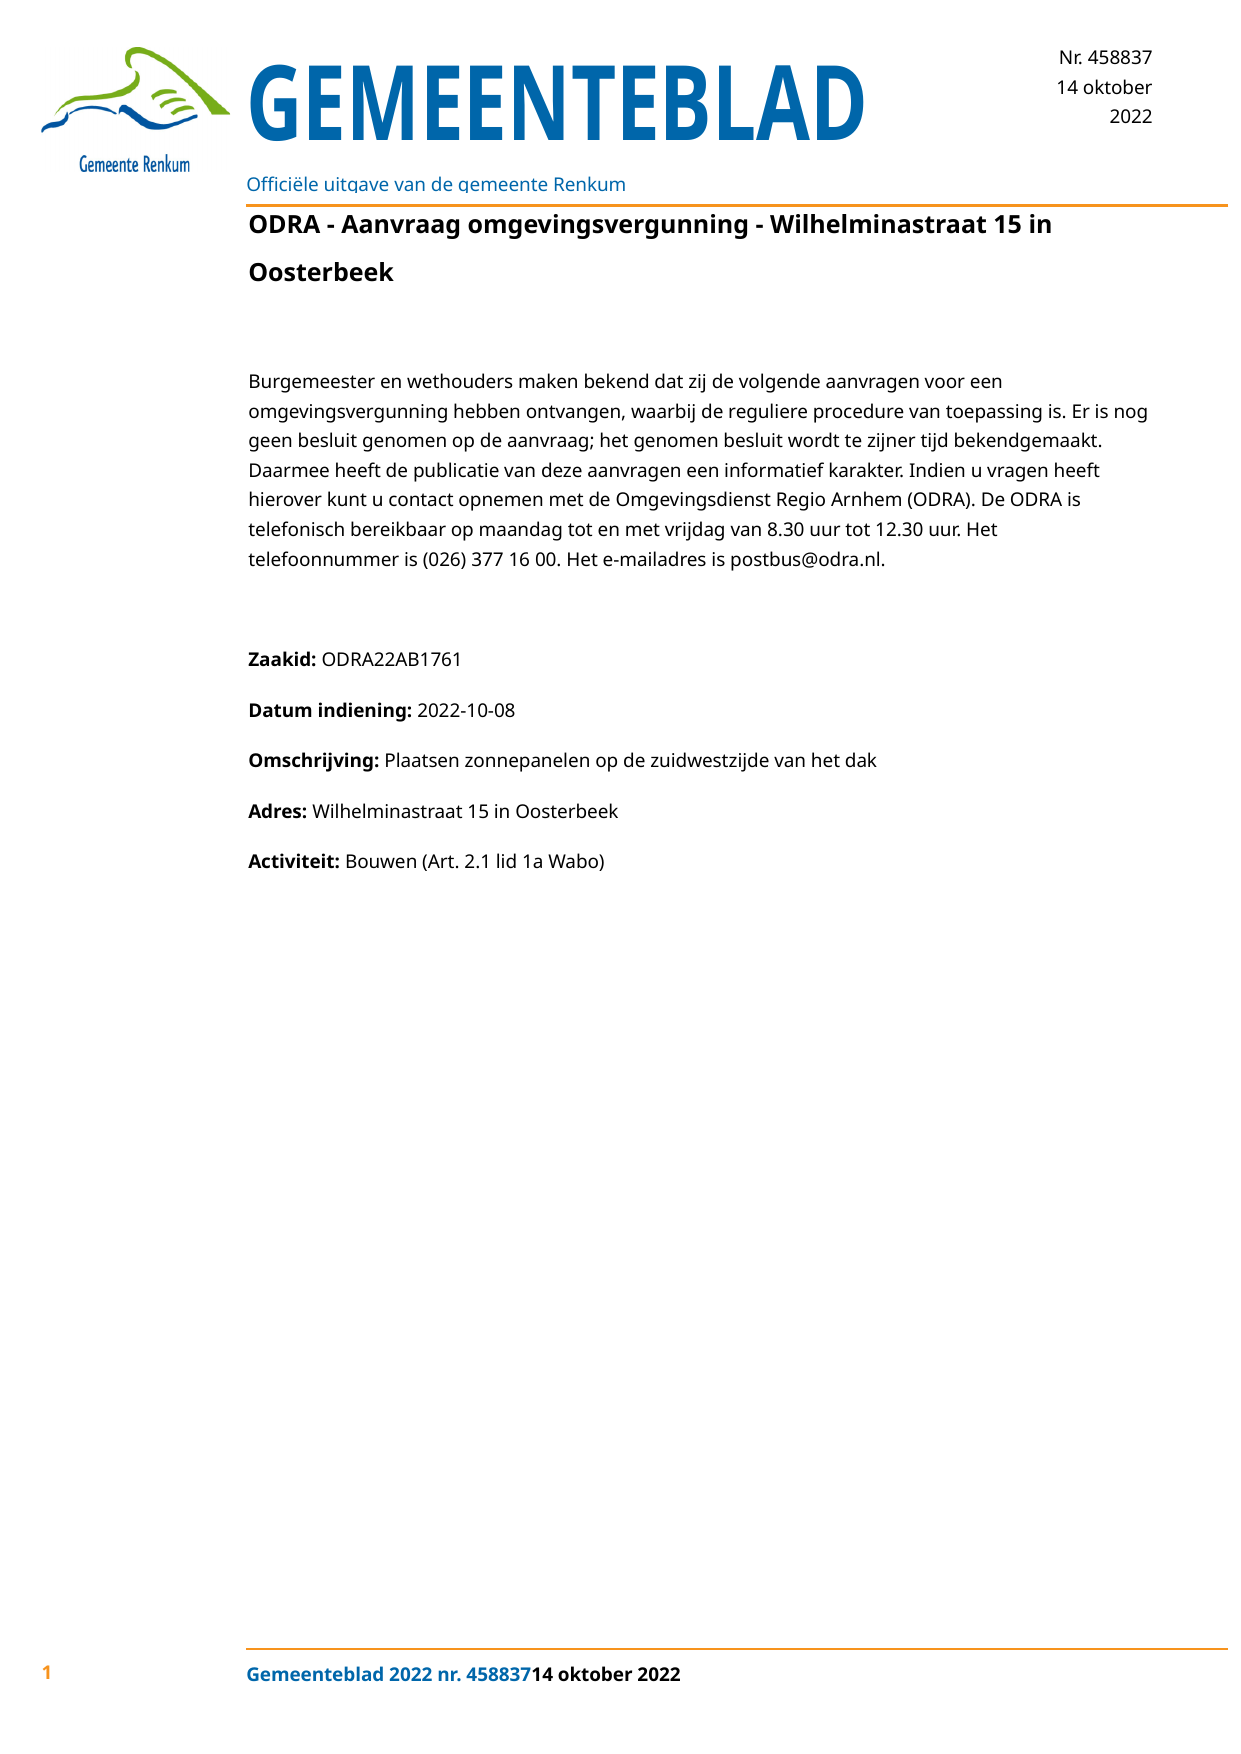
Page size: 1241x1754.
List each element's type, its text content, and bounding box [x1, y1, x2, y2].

text Omschrijving: Plaatsen zonnepanelen op de zuidwestzijde van het dak [248, 747, 1152, 773]
text Burgemeester en wethouders maken bekend dat zij de volgende aanvragen voor een omgevingsvergunning hebben ontvangen, waarbij de reguliere procedure van toepassing is. Er is nog geen besluit genomen op de aanvraag; het genomen besluit wordt te zijner tijd bekendgemaakt. Daarmee heeft de publicatie van deze aanvragen een informatief karakter. Indien u vragen heeft hierover kunt u contact opnemen met de Omgevingsdienst Regio Arnhem (ODRA). De ODRA is telefonisch bereikbaar op maandag tot en met vrijdag van 8.30 uur tot 12.30 uur. Het telefoonnummer is (026) 377 16 00. Het e-mailadres is postbus@odra.nl. [248, 368, 1152, 572]
text Activiteit: Bouwen (Art. 2.1 lid 1a Wabo) [248, 848, 1152, 874]
text Adres: Wilhelminastraat 15 in Oosterbeek [248, 798, 1152, 824]
picture [41, 47, 231, 172]
text Zaakid: ODRA22AB1761 [248, 647, 1152, 672]
text Datum indiening: 2022-10-08 [248, 697, 1152, 723]
text ODRA - Aanvraag omgevingsvergunning - Wilhelminastraat 15 in Oosterbeek [248, 207, 1152, 288]
